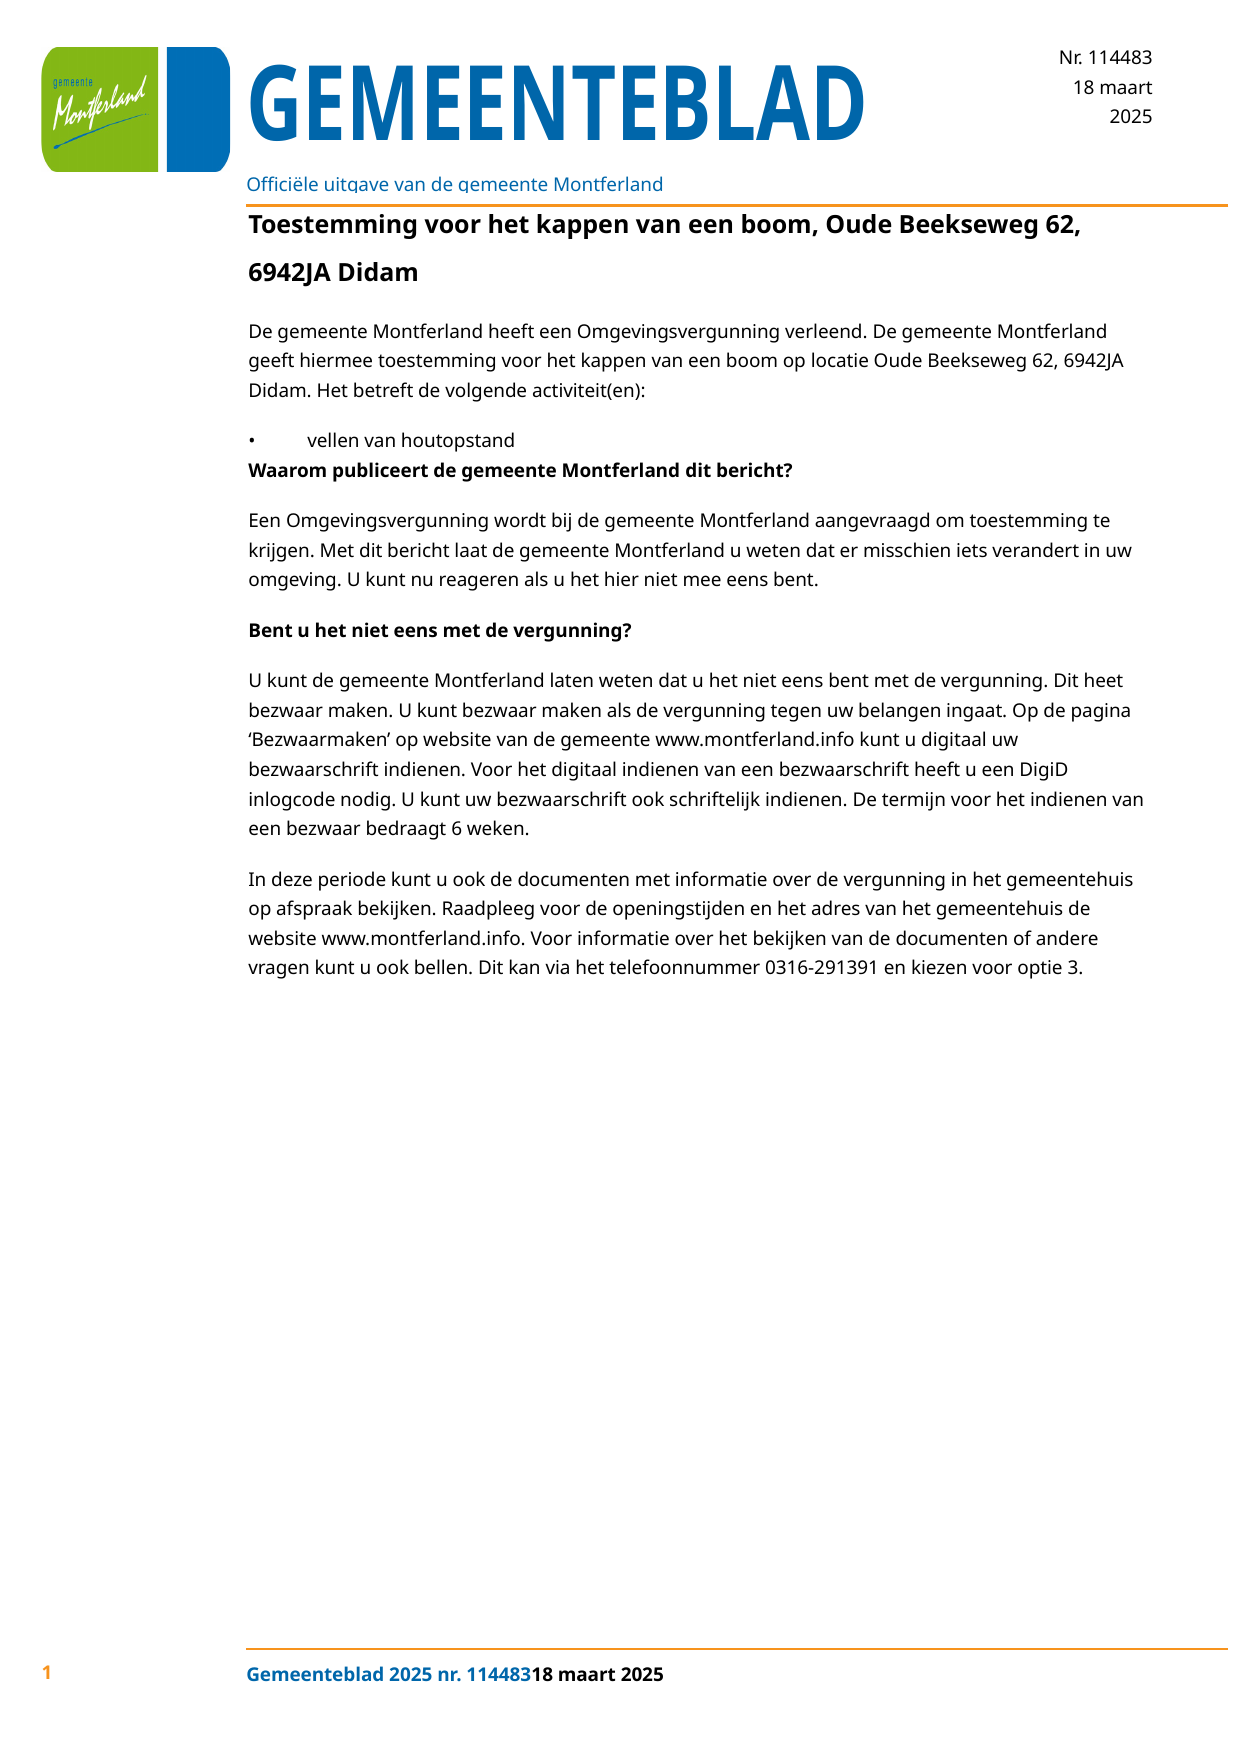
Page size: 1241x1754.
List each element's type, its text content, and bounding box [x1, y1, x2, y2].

text Waarom publiceert de gemeente Montferland dit bericht? [248, 457, 1152, 483]
text Een Omgevingsvergunning wordt bij de gemeente Montferland aangevraagd om toestemming te krijgen. Met dit bericht laat de gemeente Montferland u weten dat er misschien iets verandert in uw omgeving. U kunt nu reageren als u het hier niet mee eens bent. [248, 507, 1152, 592]
text In deze periode kunt u ook de documenten met informatie over de vergunning in het gemeentehuis op afspraak bekijken. Raadpleeg voor de openingstijden en het adres van het gemeentehuis de website www.montferland.info. Voor informatie over het bekijken van de documenten of andere vragen kunt u ook bellen. Dit kan via het telefoonnummer 0316-291391 en kiezen voor optie 3. [248, 866, 1152, 980]
text Toestemming voor het kappen van een boom, Oude Beekseweg 62, 6942JA Didam [248, 207, 1152, 288]
picture [41, 47, 231, 172]
list vellen van houtopstand [248, 427, 1152, 453]
text De gemeente Montferland heeft een Omgevingsvergunning verleend. De gemeente Montferland geeft hiermee toestemming voor het kappen van een boom op locatie Oude Beekseweg 62, 6942JA Didam. Het betreft de volgende activiteit(en): [248, 318, 1152, 403]
text U kunt de gemeente Montferland laten weten dat u het niet eens bent met de vergunning. Dit heet bezwaar maken. U kunt bezwaar maken als de vergunning tegen uw belangen ingaat. Op de pagina ‘Bezwaarmaken’ op website van de gemeente www.montferland.info kunt u digitaal uw bezwaarschrift indienen. Voor het digitaal indienen van een bezwaarschrift heeft u een DigiD inlogcode nodig. U kunt uw bezwaarschrift ook schriftelijk indienen. De termijn voor het indienen van een bezwaar bedraagt 6 weken. [248, 667, 1152, 841]
text Bent u het niet eens met de vergunning? [248, 617, 1152, 643]
